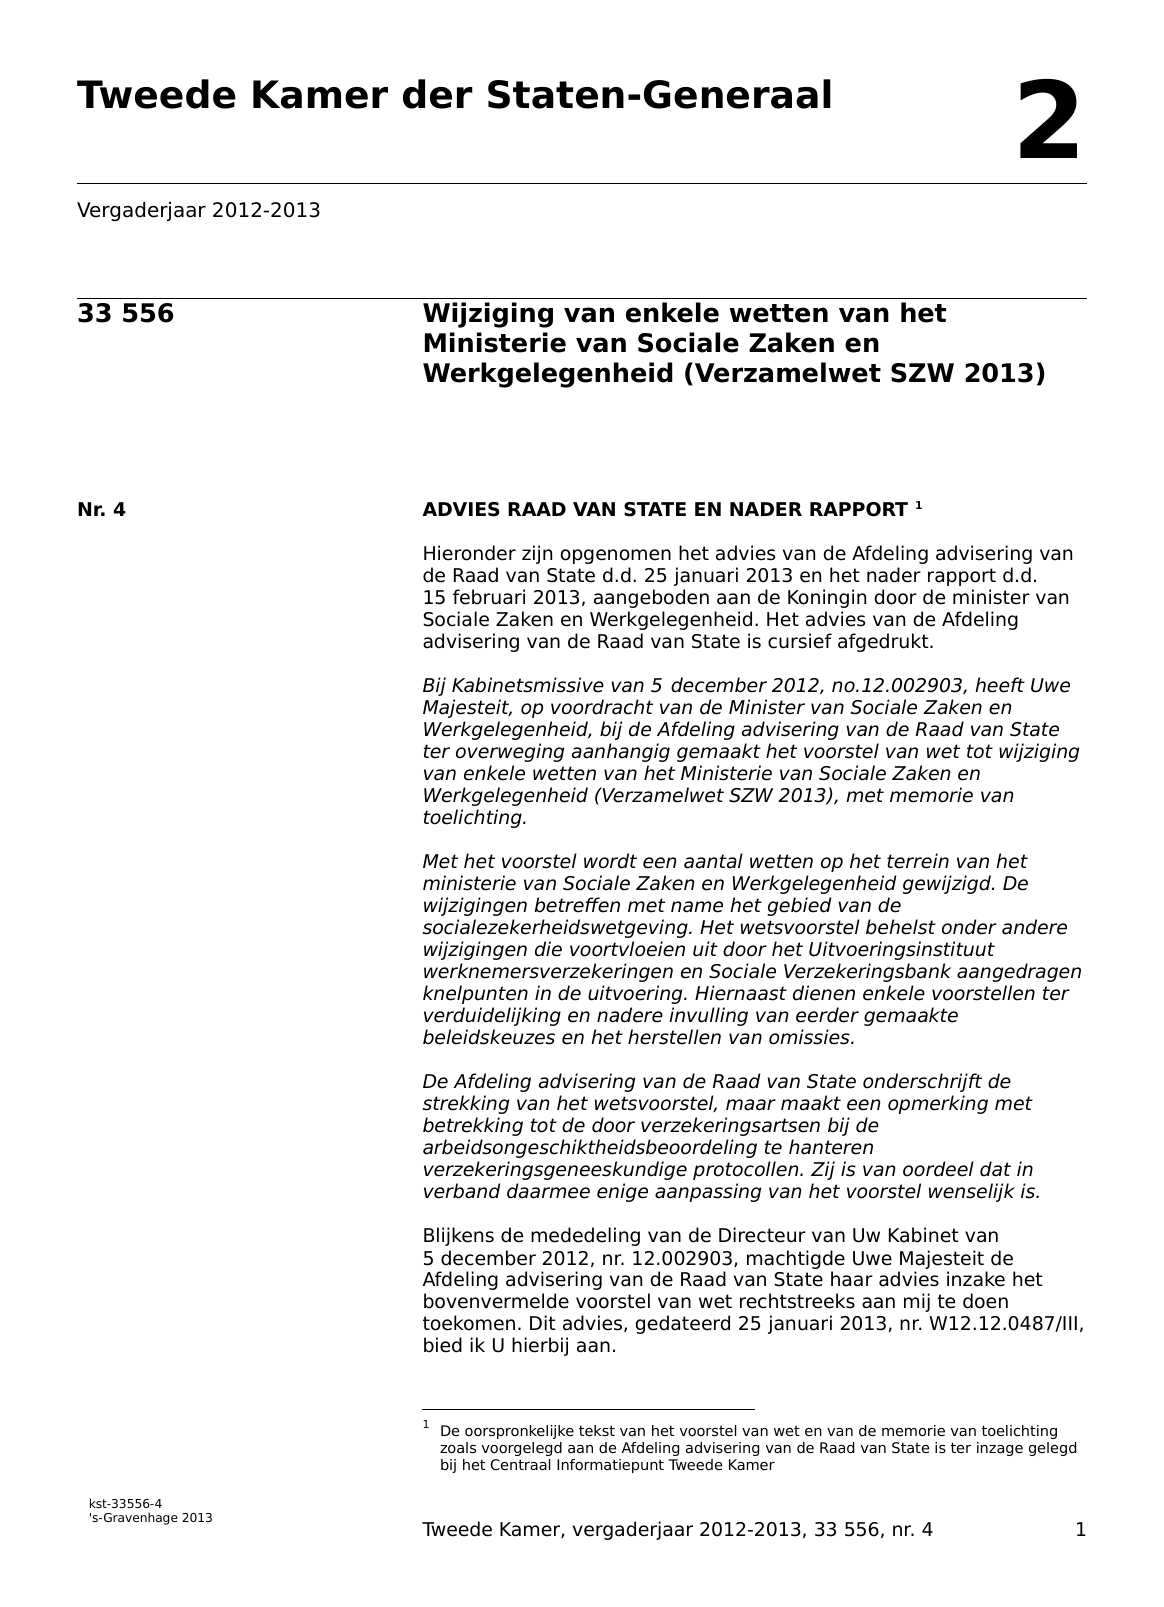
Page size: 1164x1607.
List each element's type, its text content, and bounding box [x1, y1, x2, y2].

text Hieronder zijn opgenomen het advies van de Afdeling advisering van de Raad van State d.d. 25 januari 2013 en het nader rapport d.d. 15 februari 2013, aangeboden aan de Koningin door de minister van Sociale Zaken en Werkgelegenheid. Het advies van de Afdeling advisering van de Raad van State is cursief afgedrukt. [422, 543, 1087, 653]
text De Afdeling advisering van de Raad van State onderschrijft de strekking van het wetsvoorstel, maar maakt een opmerking met betrekking tot de door verzekeringsartsen bij de arbeidsongeschiktheidsbeoordeling te hanteren verzekeringsgeneeskundige protocollen. Zij is van oordeel dat in verband daarmee enige aanpassing van het voorstel wenselijk is. [422, 1071, 1087, 1203]
text Met het voorstel wordt een aantal wetten op het terrein van het ministerie van Sociale Zaken en Werkgelegenheid gewijzigd. De wijzigingen betreffen met name het gebied van de socialezekerheidswetgeving. Het wetsvoorstel behelst onder andere wijzigingen die voortvloeien uit door het Uitvoeringsinstituut werknemersverzekeringen en Sociale Verzekeringsbank aangedragen knelpunten in de uitvoering. Hiernaast dienen enkele voorstellen ter verduidelijking en nadere invulling van eerder gemaakte beleidskeuzes en het herstellen van omissies. [422, 851, 1087, 1049]
text kst-33556-4 [88, 1497, 323, 1511]
subtitle Nr. 4 ADVIES RAAD VAN STATE EN NADER RAPPORT [77, 499, 1087, 521]
table_header 2 [886, 59, 1087, 183]
table_cell Vergaderjaar 2012-2013 [77, 184, 1087, 298]
text 's-Gravenhage 2013 [88, 1511, 323, 1525]
subtitle 33 556 Wijziging van enkele wetten van het Ministerie van Sociale Zaken en Werkgelegenheid (Verzamelwet SZW 2013) [77, 299, 1087, 388]
text Blijkens de mededeling van de Directeur van Uw Kabinet van 5 december 2012, nr. 12.002903, machtigde Uwe Majesteit de Afdeling advisering van de Raad van State haar advies inzake het bovenvermelde voorstel van wet rechtstreeks aan mij te doen toekomen. Dit advies, gedateerd 25 januari 2013, nr. W12.12.0487/III, bied ik U hierbij aan. [422, 1225, 1087, 1357]
text De oorspronkelijke tekst van het voorstel van wet en van de memorie van toelichting zoals voorgelegd aan de Afdeling advisering van de Raad van State is ter inzage gelegd bij het Centraal Informatiepunt Tweede Kamer [422, 1418, 1087, 1474]
table_header Tweede Kamer der Staten-Generaal [77, 59, 886, 183]
text Bij Kabinetsmissive van 5 december 2012, no.12.002903, heeft Uwe Majesteit, op voordracht van de Minister van Sociale Zaken en Werkgelegenheid, bij de Afdeling advisering van de Raad van State ter overweging aanhangig gemaakt het voorstel van wet tot wijziging van enkele wetten van het Ministerie van Sociale Zaken en Werkgelegenheid (Verzamelwet SZW 2013), met memorie van toelichting. [422, 675, 1087, 829]
